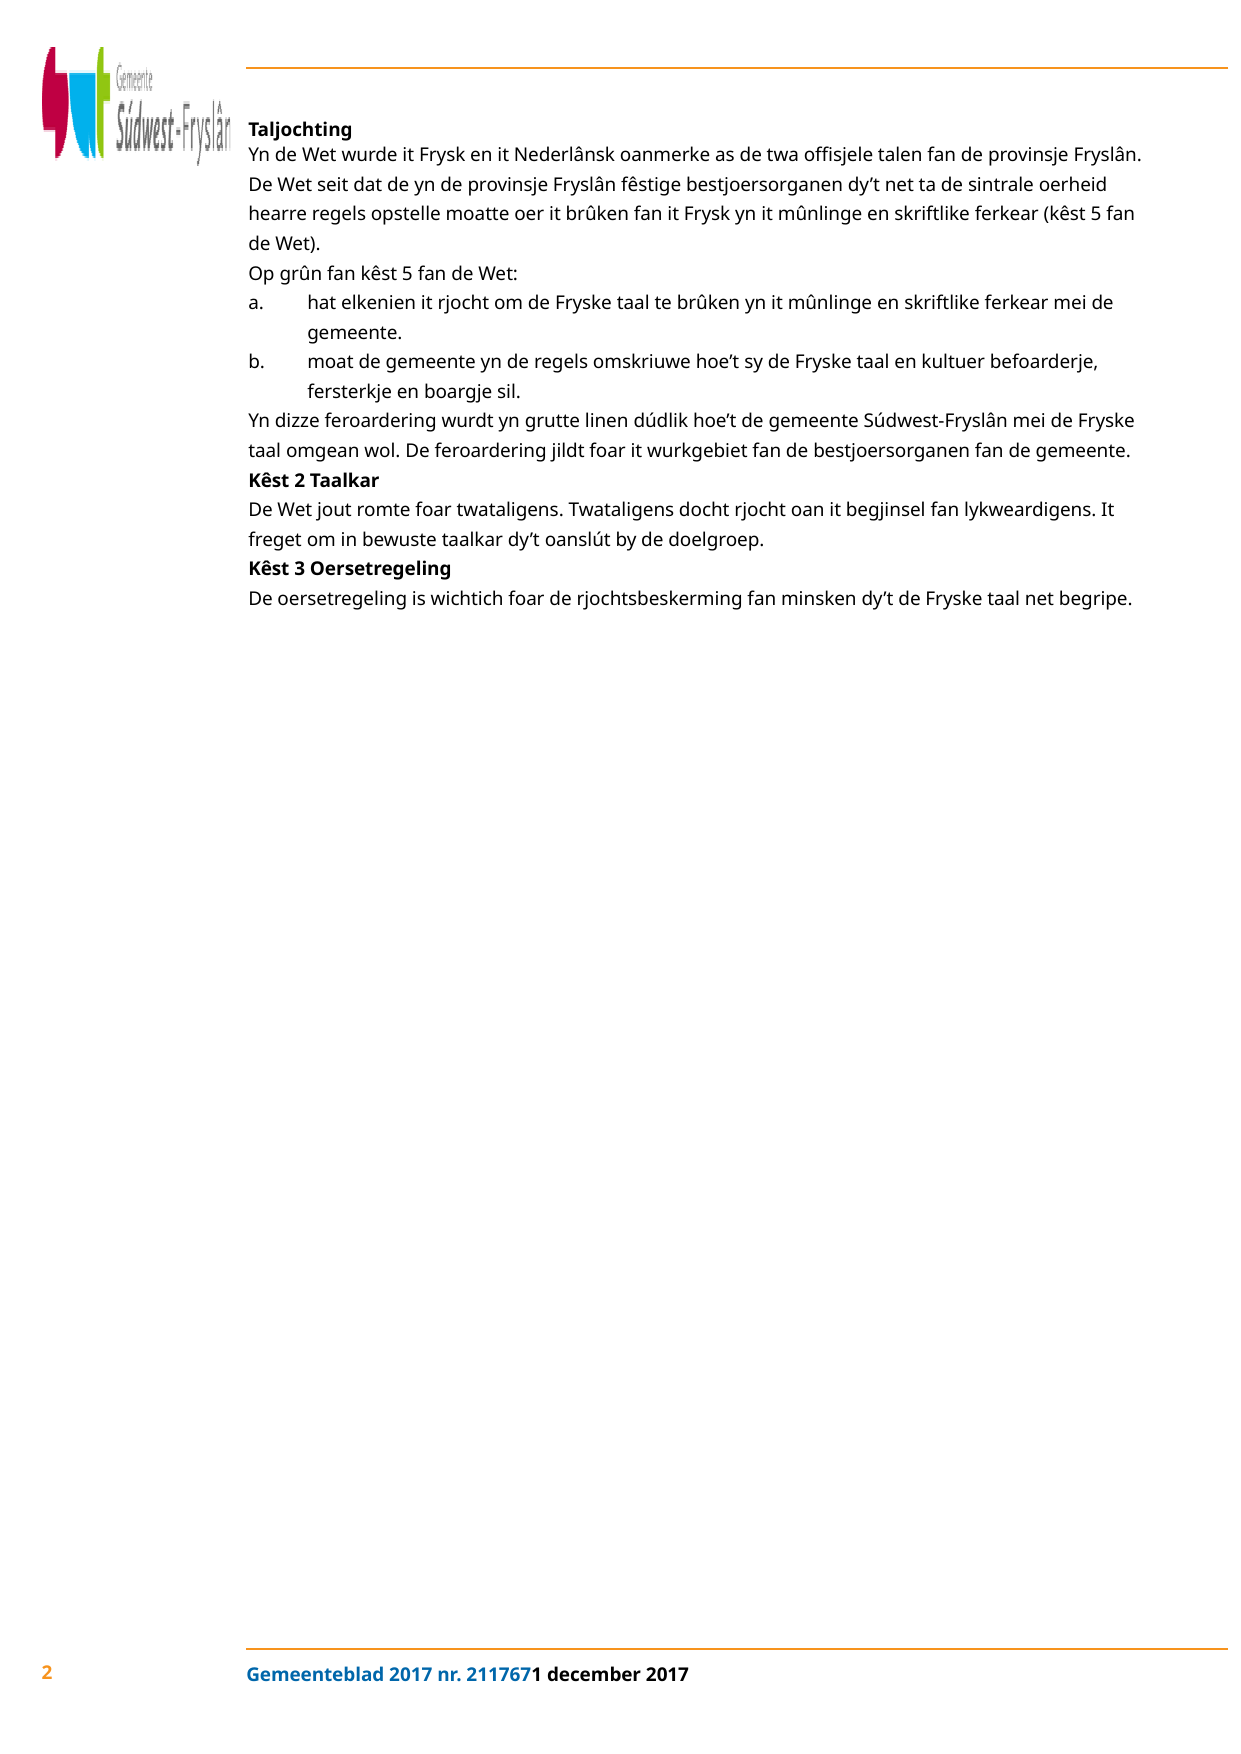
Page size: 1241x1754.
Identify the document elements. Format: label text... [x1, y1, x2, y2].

picture [41, 47, 231, 172]
text Yn de Wet wurde it Frysk en it Nederlânsk oanmerke as de twa offisjele talen fan de provinsje Fryslân. De Wet seit dat de yn de provinsje Fryslân fêstige bestjoersorganen dy’t net ta de sintrale oerheid hearre regels opstelle moatte oer it brûken fan it Frysk yn it mûnlinge en skriftlike ferkear (kêst 5 fan de Wet). [248, 141, 1152, 256]
list hat elkenien it rjocht om de Fryske taal te brûken yn it mûnlinge en skriftlike ferkear mei de gemeente. [248, 289, 1152, 345]
text Kêst 3 Oersetregeling [248, 556, 1152, 581]
text De Wet jout romte foar twataligens. Twataligens docht rjocht oan it begjinsel fan lykweardigens. It freget om in bewuste taalkar dy’t oanslút by de doelgroep. [248, 496, 1152, 552]
text Taljochting [248, 116, 1152, 141]
text Yn dizze feroardering wurdt yn grutte linen dúdlik hoe’t de gemeente Súdwest-Fryslân mei de Fryske taal omgean wol. De feroardering jildt foar it wurkgebiet fan de bestjoersorganen fan de gemeente. [248, 408, 1152, 463]
list moat de gemeente yn de regels omskriuwe hoe’t sy de Fryske taal en kultuer befoarderje, fersterkje en boargje sil. [248, 348, 1152, 404]
text Kêst 2 Taalkar [248, 467, 1152, 493]
text De oersetregeling is wichtich foar de rjochtsbeskerming fan minsken dy’t de Fryske taal net begripe. [248, 585, 1152, 611]
text Op grûn fan kêst 5 fan de Wet: [248, 260, 1152, 286]
